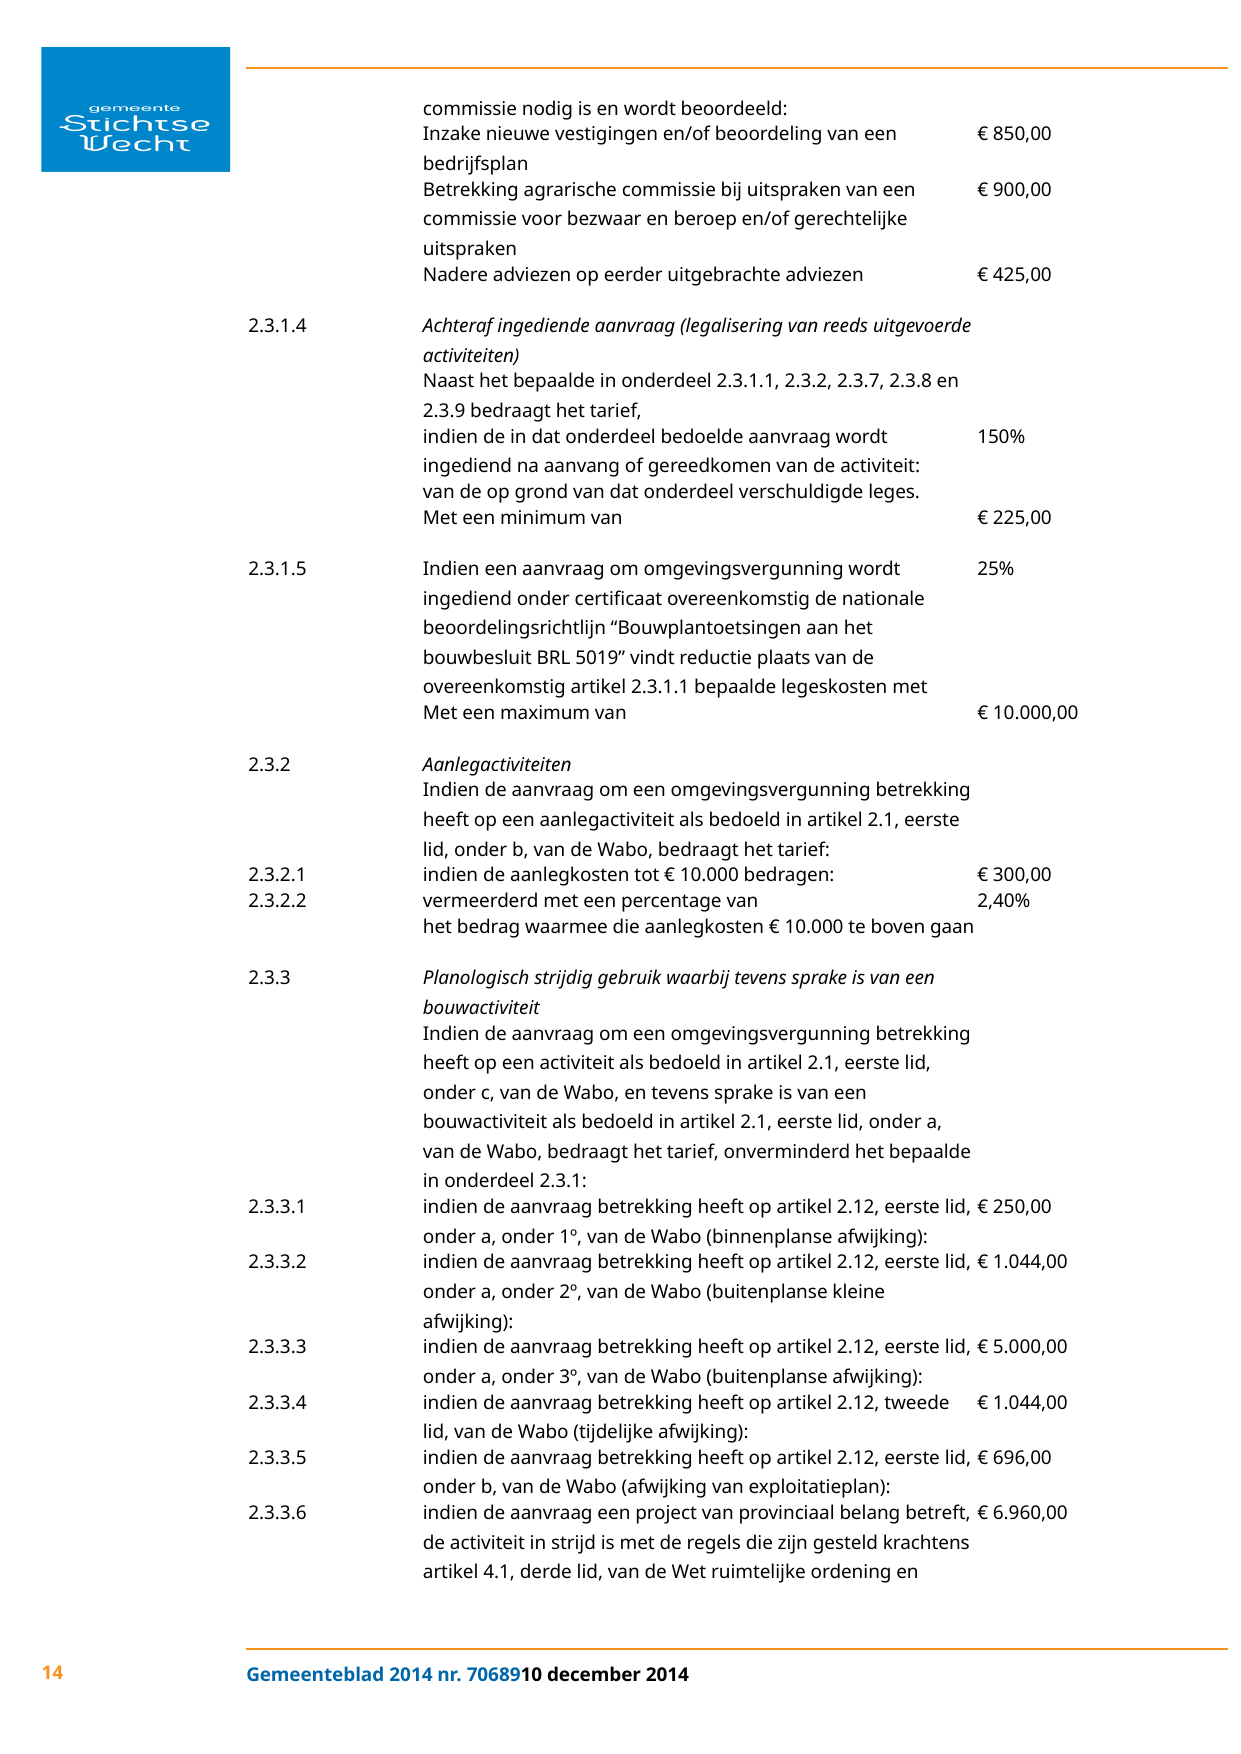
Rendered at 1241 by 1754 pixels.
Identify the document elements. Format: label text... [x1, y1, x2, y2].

table_cell € 10.000,00 [977, 699, 1152, 725]
table_cell [977, 368, 1152, 423]
table_cell Nadere adviezen op eerder uitgebrachte adviezen [423, 261, 977, 286]
table_cell 2.3.2.1 [248, 861, 423, 887]
table_cell [248, 1020, 423, 1193]
table_cell [977, 95, 1152, 121]
table_cell [248, 913, 423, 939]
table_cell [248, 95, 423, 121]
table_cell Indien de aanvraag om een omgevingsvergunning betrekking heeft op een activiteit als bedoeld in artikel 2.1, eerste lid, onder c, van de Wabo, en tevens sprake is van een bouwactiviteit als bedoeld in artikel 2.1, eerste lid, onder a, van de Wabo, bedraagt het tarief, onverminderd het bepaalde in onderdeel 2.3.1: [423, 1020, 977, 1193]
table_cell [248, 368, 423, 423]
table_cell [977, 913, 1152, 939]
table_cell [248, 286, 423, 312]
table_cell [977, 964, 1152, 1020]
table_cell indien de aanvraag betrekking heeft op artikel 2.12, eerste lid, onder a, onder 3º, van de Wabo (buitenplanse afwijking): [423, 1334, 977, 1389]
table_cell indien de in dat onderdeel bedoelde aanvraag wordt ingediend na aanvang of gereedkomen van de activiteit: [423, 423, 977, 478]
table_cell Met een maximum van [423, 699, 977, 725]
table_cell [248, 121, 423, 176]
table_cell [423, 530, 977, 555]
table_cell 2.3.2 [248, 751, 423, 777]
table_cell het bedrag waarmee die aanlegkosten € 10.000 te boven gaan [423, 913, 977, 939]
table_cell 2.3.3.2 [248, 1249, 423, 1333]
table_cell [977, 312, 1152, 367]
table_cell [977, 939, 1152, 964]
table_cell [977, 751, 1152, 777]
table_cell 150% [977, 423, 1152, 478]
table_cell 2.3.3.1 [248, 1193, 423, 1249]
table_cell indien de aanlegkosten tot € 10.000 bedragen: [423, 861, 977, 887]
table_cell Inzake nieuwe vestigingen en/of beoordeling van een bedrijfsplan [423, 121, 977, 176]
table_cell € 250,00 [977, 1193, 1152, 1249]
table_cell [423, 725, 977, 751]
table_cell € 225,00 [977, 504, 1152, 529]
table_cell [977, 725, 1152, 751]
table_cell indien de aanvraag betrekking heeft op artikel 2.12, eerste lid, onder a, onder 2º, van de Wabo (buitenplanse kleine afwijking): [423, 1249, 977, 1333]
table_cell [977, 478, 1152, 504]
table_cell Naast het bepaalde in onderdeel 2.3.1.1, 2.3.2, 2.3.7, 2.3.8 en 2.3.9 bedraagt het tarief, [423, 368, 977, 423]
table_cell [248, 423, 423, 478]
table_cell Aanlegactiviteiten [423, 751, 977, 777]
table_cell € 850,00 [977, 121, 1152, 176]
table_cell Betrekking agrarische commissie bij uitspraken van een commissie voor bezwaar en beroep en/of gerechtelijke uitspraken [423, 176, 977, 261]
table_cell € 1.044,00 [977, 1389, 1152, 1444]
table_cell € 1.044,00 [977, 1249, 1152, 1333]
table_cell 2.3.2.2 [248, 887, 423, 913]
table_cell 2.3.3.6 [248, 1500, 423, 1584]
table_cell € 696,00 [977, 1444, 1152, 1499]
table_cell [248, 699, 423, 725]
table_cell € 425,00 [977, 261, 1152, 286]
table_cell indien de aanvraag betrekking heeft op artikel 2.12, tweede lid, van de Wabo (tijdelijke afwijking): [423, 1389, 977, 1444]
table_cell van de op grond van dat onderdeel verschuldigde leges. [423, 478, 977, 504]
table_cell € 900,00 [977, 176, 1152, 261]
table_cell [248, 725, 423, 751]
table_cell 2.3.3.4 [248, 1389, 423, 1444]
table_cell [977, 530, 1152, 555]
table_cell [248, 530, 423, 555]
picture [156, 136, 160, 150]
table_cell Planologisch strijdig gebruik waarbij tevens sprake is van een bouwactiviteit [423, 964, 977, 1020]
table_cell 2.3.3.5 [248, 1444, 423, 1499]
table_cell Met een minimum van [423, 504, 977, 529]
table_cell [248, 176, 423, 261]
table_cell Achteraf ingediende aanvraag (legalisering van reeds uitgevoerde activiteiten) [423, 312, 977, 367]
table_cell 2.3.3 [248, 964, 423, 1020]
table_cell 2.3.1.4 [248, 312, 423, 367]
table_cell [423, 286, 977, 312]
table_cell Indien een aanvraag om omgevingsvergunning wordt ingediend onder certificaat overeenkomstig de nationale beoordelingsrichtlijn “Bouwplantoetsingen aan het bouwbesluit BRL 5019” vindt reductie plaats van de overeenkomstig artikel 2.3.1.1 bepaalde legeskosten met [423, 555, 977, 699]
table_cell [248, 261, 423, 286]
table_cell [248, 504, 423, 529]
table_cell 25% [977, 555, 1152, 699]
picture [134, 116, 139, 130]
table_cell commissie nodig is en wordt beoordeeld: [423, 95, 977, 121]
table_cell Indien de aanvraag om een omgevingsvergunning betrekking heeft op een aanlegactiviteit als bedoeld in artikel 2.1, eerste lid, onder b, van de Wabo, bedraagt het tarief: [423, 777, 977, 861]
table_cell 2.3.1.5 [248, 555, 423, 699]
table_cell [977, 286, 1152, 312]
table_cell indien de aanvraag betrekking heeft op artikel 2.12, eerste lid, onder b, van de Wabo (afwijking van exploitatieplan): [423, 1444, 977, 1499]
table_cell [248, 478, 423, 504]
table_cell [977, 777, 1152, 861]
table_cell € 5.000,00 [977, 1334, 1152, 1389]
table_cell vermeerderd met een percentage van [423, 887, 977, 913]
table_cell indien de aanvraag betrekking heeft op artikel 2.12, eerste lid, onder a, onder 1º, van de Wabo (binnenplanse afwijking): [423, 1193, 977, 1249]
table_cell [248, 777, 423, 861]
table_cell [977, 1020, 1152, 1193]
table_cell 2,40% [977, 887, 1152, 913]
table_cell € 300,00 [977, 861, 1152, 887]
table_cell [248, 939, 423, 964]
table_cell indien de aanvraag een project van provinciaal belang betreft, de activiteit in strijd is met de regels die zijn gesteld krachtens artikel 4.1, derde lid, van de Wet ruimtelijke ordening en [423, 1500, 977, 1584]
table_cell [423, 939, 977, 964]
table_cell 2.3.3.3 [248, 1334, 423, 1389]
table_cell € 6.960,00 [977, 1500, 1152, 1584]
